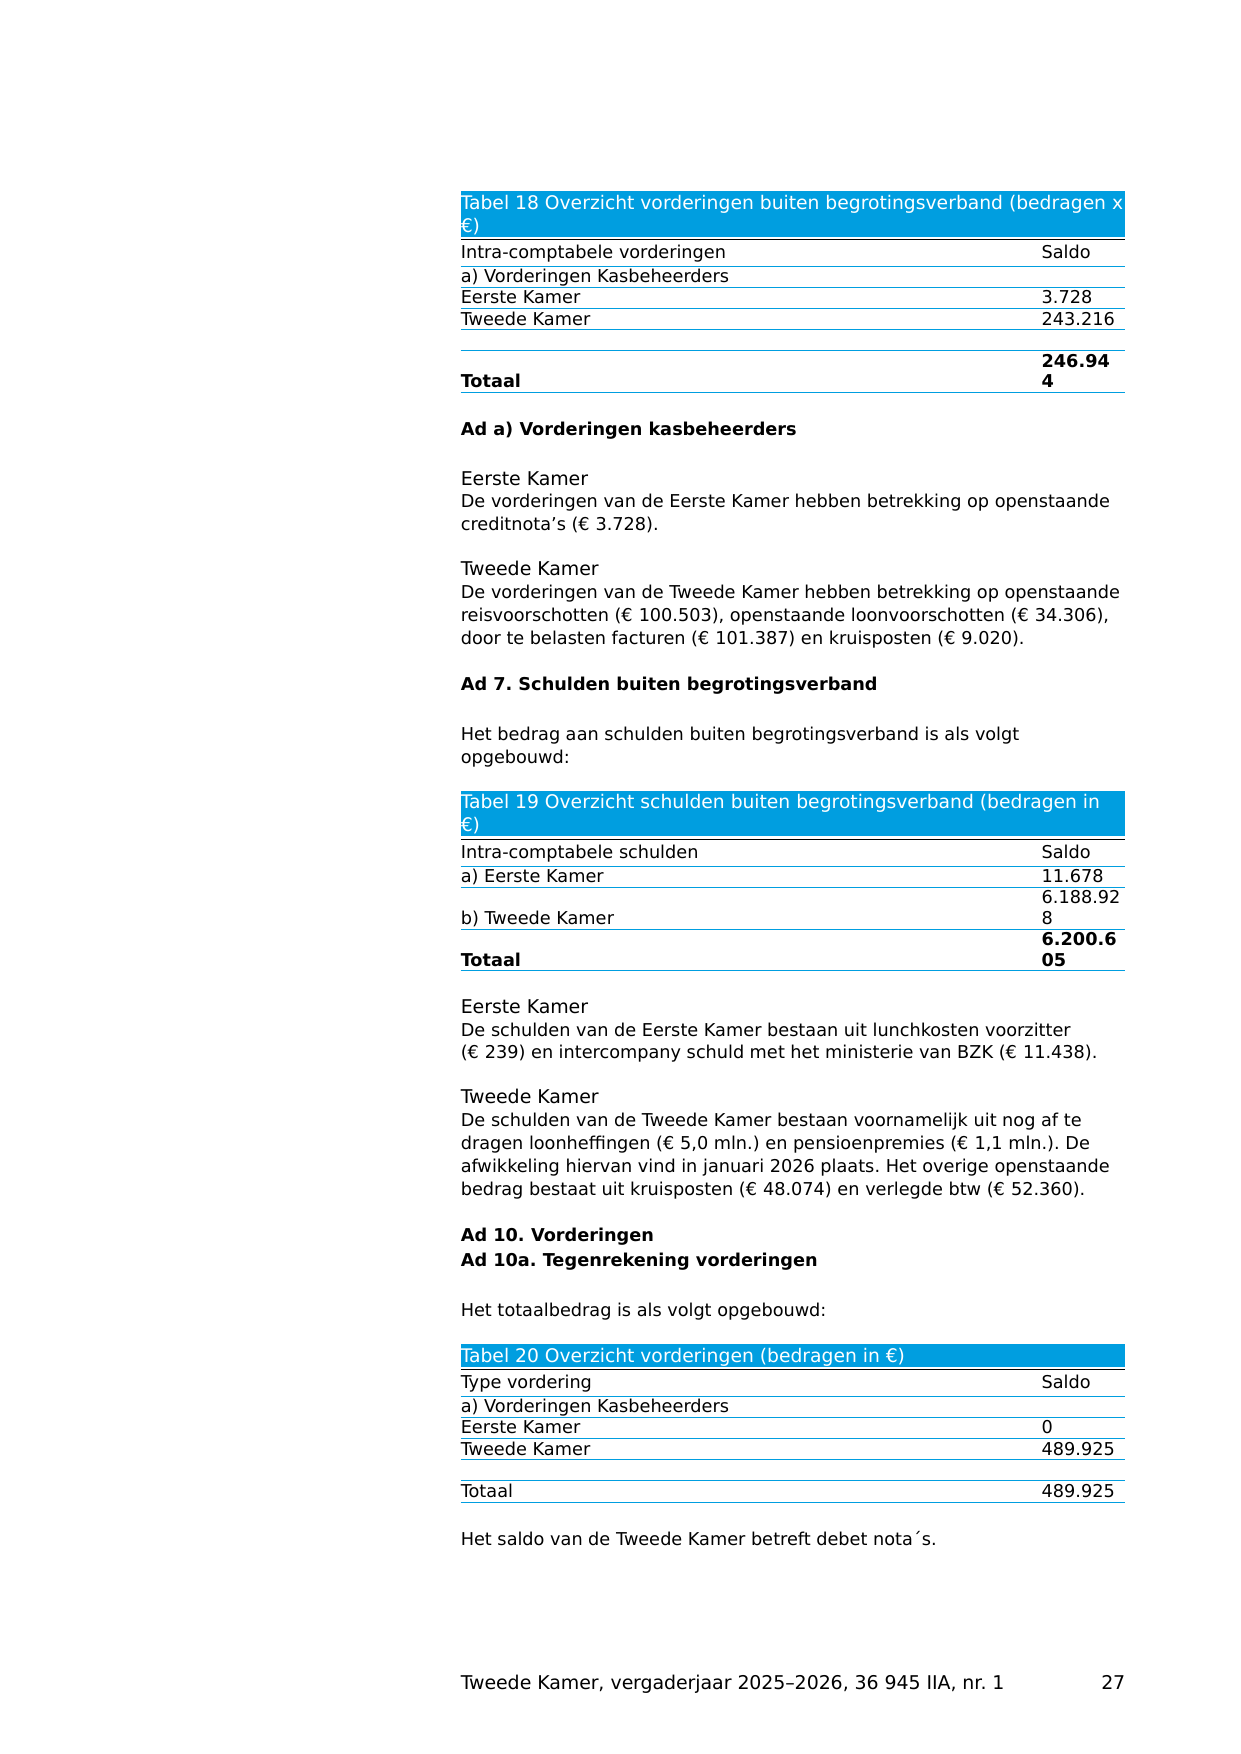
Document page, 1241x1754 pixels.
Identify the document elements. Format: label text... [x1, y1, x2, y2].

text Ad a) Vorderingen kasbeheerders [461, 417, 1125, 440]
table_cell b) Tweede Kamer [461, 888, 1038, 928]
table_cell Totaal [461, 930, 1038, 970]
table_cell [1039, 267, 1125, 287]
table_cell a) Vorderingen Kasbeheerders [461, 267, 1038, 287]
text Het totaalbedrag is als volgt opgebouwd: [461, 1298, 1125, 1321]
text De vorderingen van de Tweede Kamer hebben betrekking op openstaande reisvoorschotten (€ 100.503), openstaande loonvoorschotten (€ 34.306), door te belasten facturen (€ 101.387) en kruisposten (€ 9.020). [461, 580, 1125, 649]
table_cell 243.216 [1039, 309, 1125, 329]
table_cell Tweede Kamer [461, 309, 1038, 329]
table_cell Type vordering [461, 1370, 1038, 1396]
table_cell 489.925 [1039, 1439, 1125, 1459]
text Ad 7. Schulden buiten begrotingsverband [461, 672, 1125, 695]
text Ad 10. Vorderingen [461, 1223, 1125, 1246]
table_cell Totaal [461, 1481, 1038, 1502]
table_cell 0 [1039, 1418, 1125, 1438]
table_cell [461, 1460, 1038, 1480]
table_cell 3.728 [1039, 288, 1125, 308]
text Tweede Kamer [461, 558, 1125, 580]
table_cell 11.678 [1039, 867, 1125, 887]
table_cell Eerste Kamer [461, 1418, 1038, 1438]
text Tweede Kamer [461, 1086, 1125, 1108]
table_cell [1039, 330, 1125, 350]
table_cell [1039, 1460, 1125, 1480]
table_cell [1039, 1397, 1125, 1417]
text Ad 10a. Tegenrekening vorderingen [461, 1248, 1125, 1271]
text De vorderingen van de Eerste Kamer hebben betrekking op openstaande creditnota’s (€ 3.728). [461, 489, 1125, 535]
text Het saldo van de Tweede Kamer betreft debet nota´s. [461, 1527, 1125, 1550]
table_cell 6.188.928 [1039, 888, 1125, 928]
table_cell Saldo [1039, 240, 1125, 266]
table_cell Intra-comptabele schulden [461, 840, 1038, 866]
table_cell Saldo [1039, 840, 1125, 866]
text Eerste Kamer [461, 996, 1125, 1018]
text De schulden van de Eerste Kamer bestaan uit lunchkosten voorzitter (€ 239) en intercompany schuld met het ministerie van BZK (€ 11.438). [461, 1018, 1125, 1063]
table_cell 246.944 [1039, 351, 1125, 392]
table_cell a) Eerste Kamer [461, 867, 1038, 887]
table_cell Saldo [1039, 1370, 1125, 1396]
table_cell 6.200.605 [1039, 930, 1125, 970]
table_cell Intra-comptabele vorderingen [461, 240, 1038, 266]
table_cell Tweede Kamer [461, 1439, 1038, 1459]
table_cell [461, 330, 1038, 350]
text De schulden van de Tweede Kamer bestaan voornamelijk uit nog af te dragen loonheffingen (€ 5,0 mln.) en pensioenpremies (€ 1,1 mln.). De afwikkeling hiervan vind in januari 2026 plaats. Het overige openstaande bedrag bestaat uit kruisposten (€ 48.074) en verlegde btw (€ 52.360). [461, 1108, 1125, 1200]
table_cell Totaal [461, 351, 1038, 392]
text Eerste Kamer [461, 467, 1125, 489]
table_cell a) Vorderingen Kasbeheerders [461, 1397, 1038, 1417]
table_cell Eerste Kamer [461, 288, 1038, 308]
table_cell 489.925 [1039, 1481, 1125, 1502]
text Het bedrag aan schulden buiten begrotingsverband is als volgt opgebouwd: [461, 722, 1125, 768]
